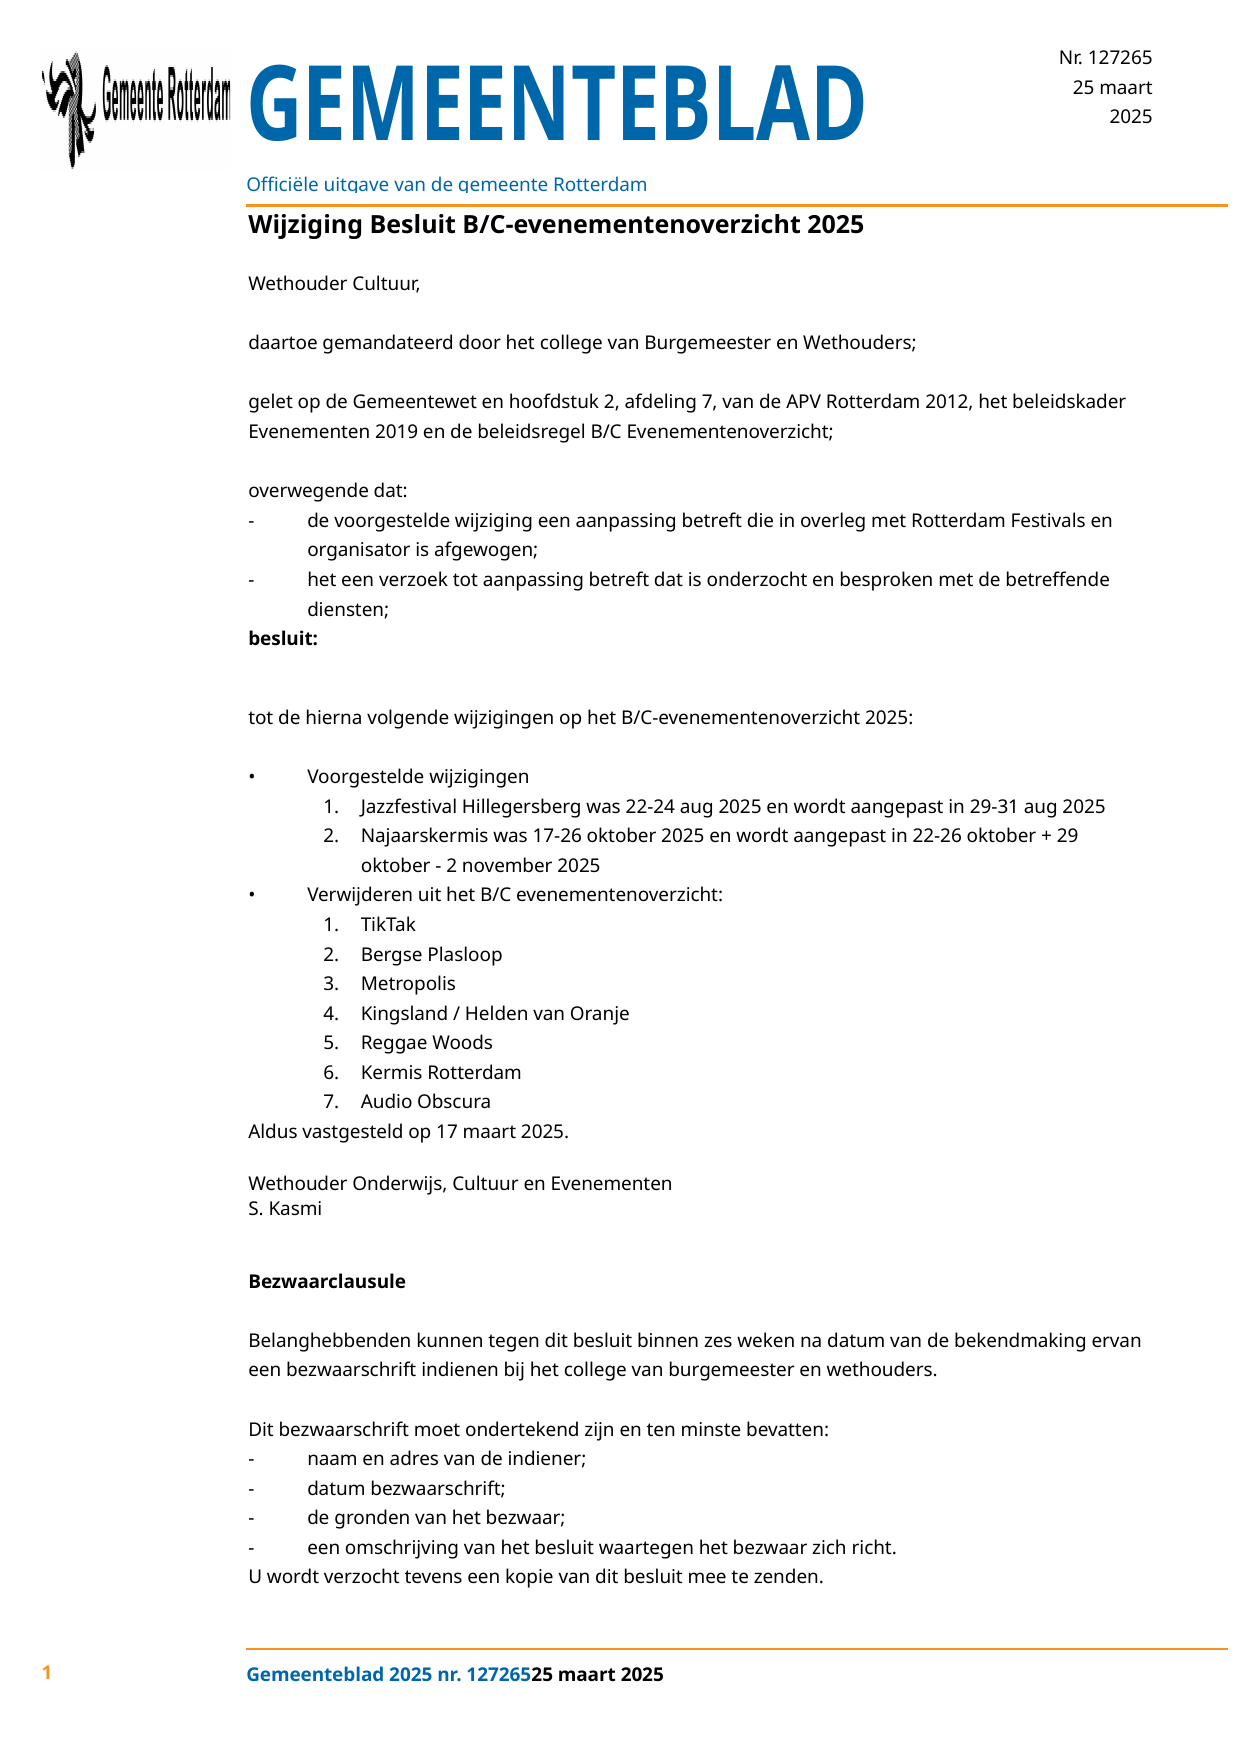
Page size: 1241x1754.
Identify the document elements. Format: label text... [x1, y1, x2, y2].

list de gronden van het bezwaar; [248, 1504, 1152, 1530]
text Belanghebbenden kunnen tegen dit besluit binnen zes weken na datum van de bekendmaking ervan een bezwaarschrift indienen bij het college van burgemeester en wethouders. [248, 1327, 1152, 1382]
list Kingsland / Helden van Oranje [323, 1000, 1152, 1026]
text Bezwaarclausule [248, 1268, 1152, 1293]
text Wijziging Besluit B/C-evenementenoverzicht 2025 [248, 207, 1152, 241]
list de voorgestelde wijziging een aanpassing betreft die in overleg met Rotterdam Festivals en organisator is afgewogen; [248, 507, 1152, 562]
text Wethouder Onderwijs, Cultuur en Evenementen [248, 1170, 1152, 1196]
text Wethouder Cultuur, [248, 270, 1152, 296]
text besluit: [248, 625, 1152, 651]
list naam en adres van de indiener; [248, 1445, 1152, 1471]
text tot de hierna volgende wijzigingen op het B/C-evenementenoverzicht 2025: [248, 704, 1152, 730]
picture [41, 47, 231, 172]
list Jazzfestival Hillegersberg was 22-24 aug 2025 en wordt aangepast in 29-31 aug 2025 [323, 793, 1152, 819]
text overwegende dat: [248, 477, 1152, 503]
list Kermis Rotterdam [323, 1059, 1152, 1085]
list Audio Obscura [323, 1089, 1152, 1114]
list Reggae Woods [323, 1029, 1152, 1055]
text gelet op de Gemeentewet en hoofdstuk 2, afdeling 7, van de APV Rotterdam 2012, het beleidskader Evenementen 2019 en de beleidsregel B/C Evenementenoverzicht; [248, 389, 1152, 444]
list Voorgestelde wijzigingen [248, 763, 1152, 789]
list een omschrijving van het besluit waartegen het bezwaar zich richt. [248, 1534, 1152, 1560]
list datum bezwaarschrift; [248, 1475, 1152, 1501]
list Najaarskermis was 17-26 oktober 2025 en wordt aangepast in 22-26 oktober + 29 oktober - 2 november 2025 [323, 822, 1152, 878]
text Dit bezwaarschrift moet ondertekend zijn en ten minste bevatten: [248, 1416, 1152, 1441]
list het een verzoek tot aanpassing betreft dat is onderzocht en besproken met de betreffende diensten; [248, 566, 1152, 621]
text daartoe gemandateerd door het college van Burgemeester en Wethouders; [248, 329, 1152, 355]
list Verwijderen uit het B/C evenementenoverzicht: [248, 882, 1152, 907]
list Bergse Plasloop [323, 941, 1152, 967]
list TikTak [323, 911, 1152, 937]
text S. Kasmi [248, 1196, 1152, 1221]
list Metropolis [323, 970, 1152, 996]
text U wordt verzocht tevens een kopie van dit besluit mee te zenden. [248, 1564, 1152, 1589]
text Aldus vastgesteld op 17 maart 2025. [248, 1118, 1152, 1144]
